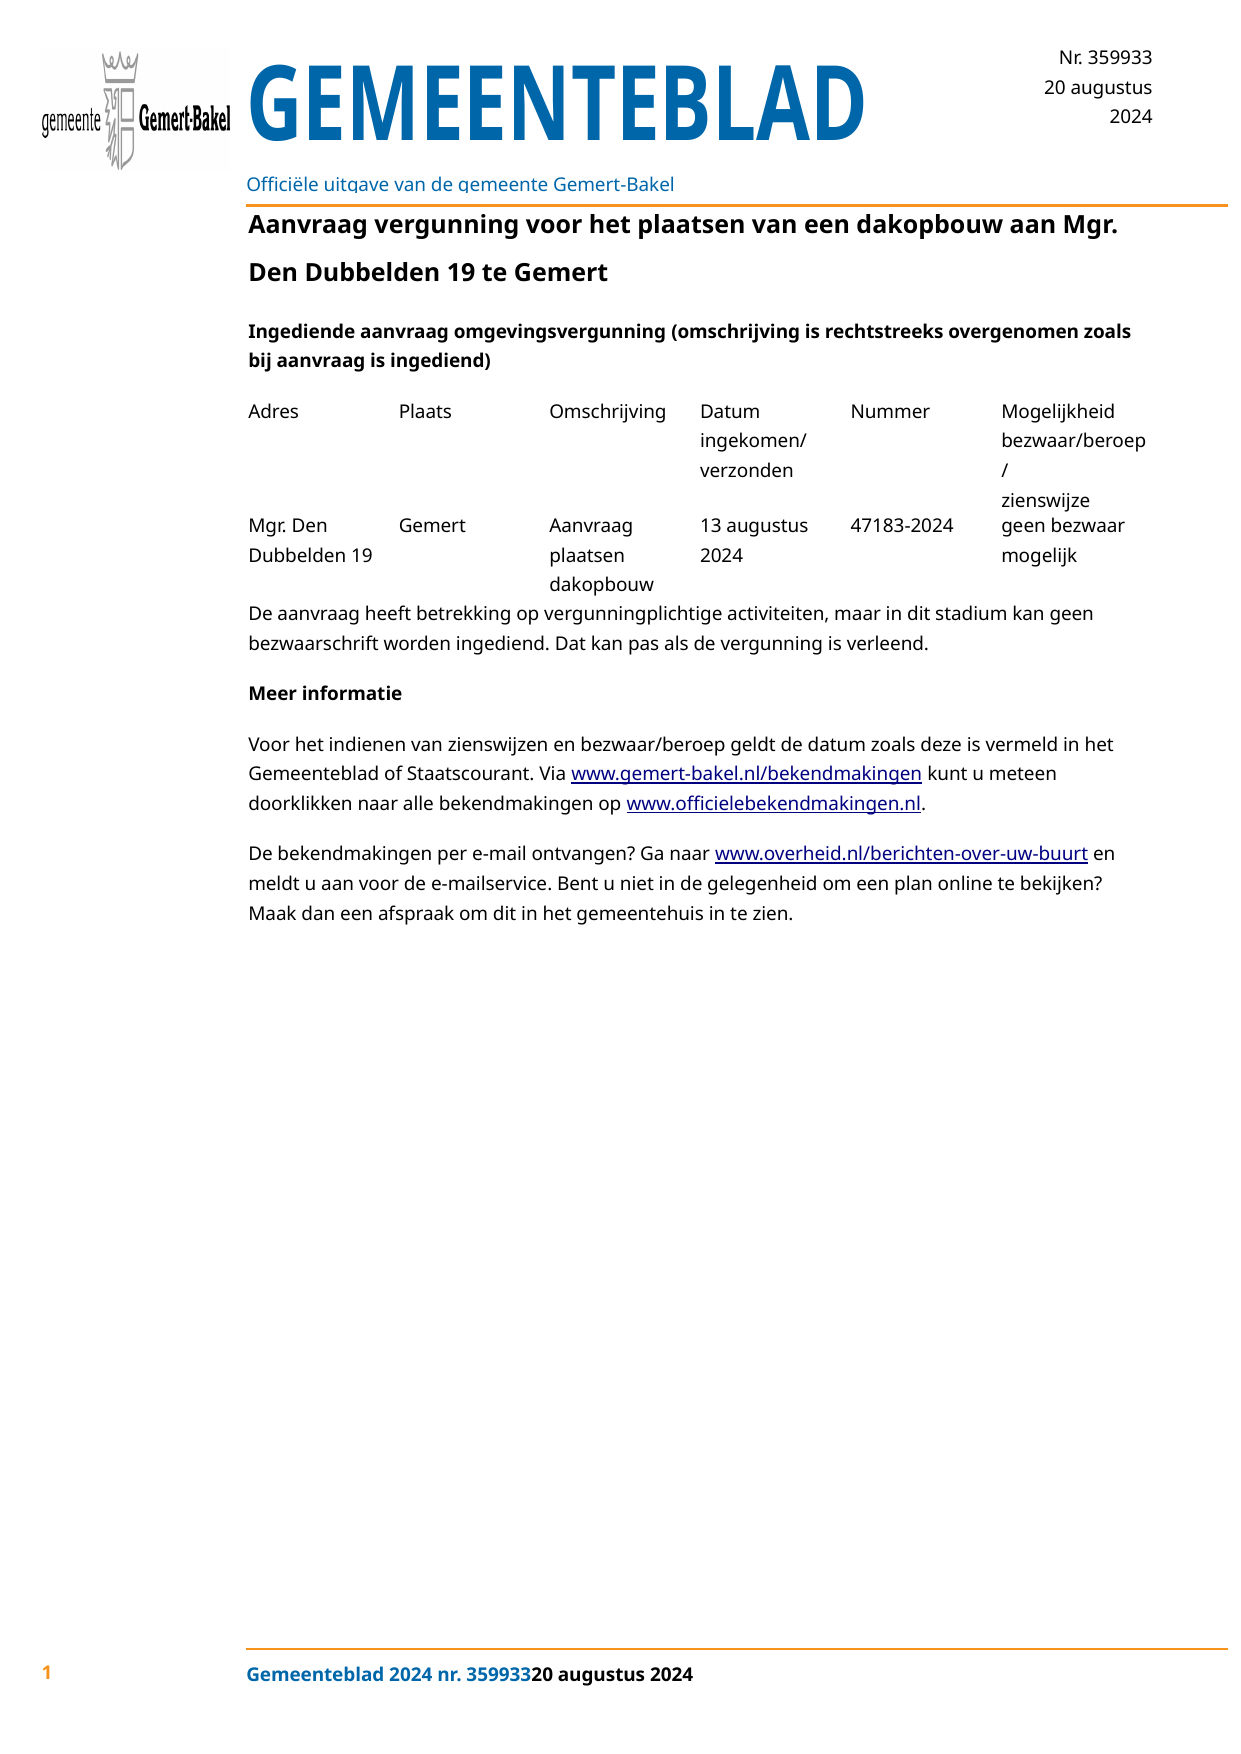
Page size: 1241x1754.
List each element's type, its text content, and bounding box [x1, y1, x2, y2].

table_cell 13 augustus 2024 [700, 513, 850, 597]
table_header Datum ingekomen/ verzonden [700, 398, 850, 512]
table_header Nummer [850, 398, 1001, 512]
table_header Adres [248, 398, 398, 512]
text Ingediende aanvraag omgevingsvergunning (omschrijving is rechtstreeks overgenomen zoals bij aanvraag is ingediend) [248, 318, 1152, 373]
text Aanvraag vergunning voor het plaatsen van een dakopbouw aan Mgr. Den Dubbelden 19 te Gemert [248, 207, 1152, 288]
table_header Omschrijving [549, 398, 700, 512]
table_cell Aanvraag plaatsen dakopbouw [549, 513, 700, 597]
text Meer informatie [248, 681, 1152, 706]
table_cell geen bezwaar mogelijk [1001, 513, 1152, 597]
text Voor het indienen van zienswijzen en bezwaar/beroep geldt de datum zoals deze is vermeld in het Gemeenteblad of Staatscourant. Via www.gemert-bakel.nl/bekendmakingen kunt u meteen doorklikken naar alle bekendmakingen op www.officielebekendmakingen.nl. [248, 731, 1152, 816]
table_header Mogelijkheid bezwaar/beroep/ zienswijze [1001, 398, 1152, 512]
table_cell 47183-2024 [850, 513, 1001, 597]
table_cell Gemert [399, 513, 549, 597]
text De bekendmakingen per e-mail ontvangen? Ga naar www.overheid.nl/berichten-over-uw-buurt en meldt u aan voor de e-mailservice. Bent u niet in de gelegenheid om een plan online te bekijken? Maak dan een afspraak om dit in het gemeentehuis in te zien. [248, 841, 1152, 926]
text De aanvraag heeft betrekking op vergunningplichtige activiteiten, maar in dit stadium kan geen bezwaarschrift worden ingediend. Dat kan pas als de vergunning is verleend. [248, 601, 1152, 656]
picture [41, 47, 231, 172]
table_cell Mgr. Den Dubbelden 19 [248, 513, 398, 597]
table_header Plaats [399, 398, 549, 512]
